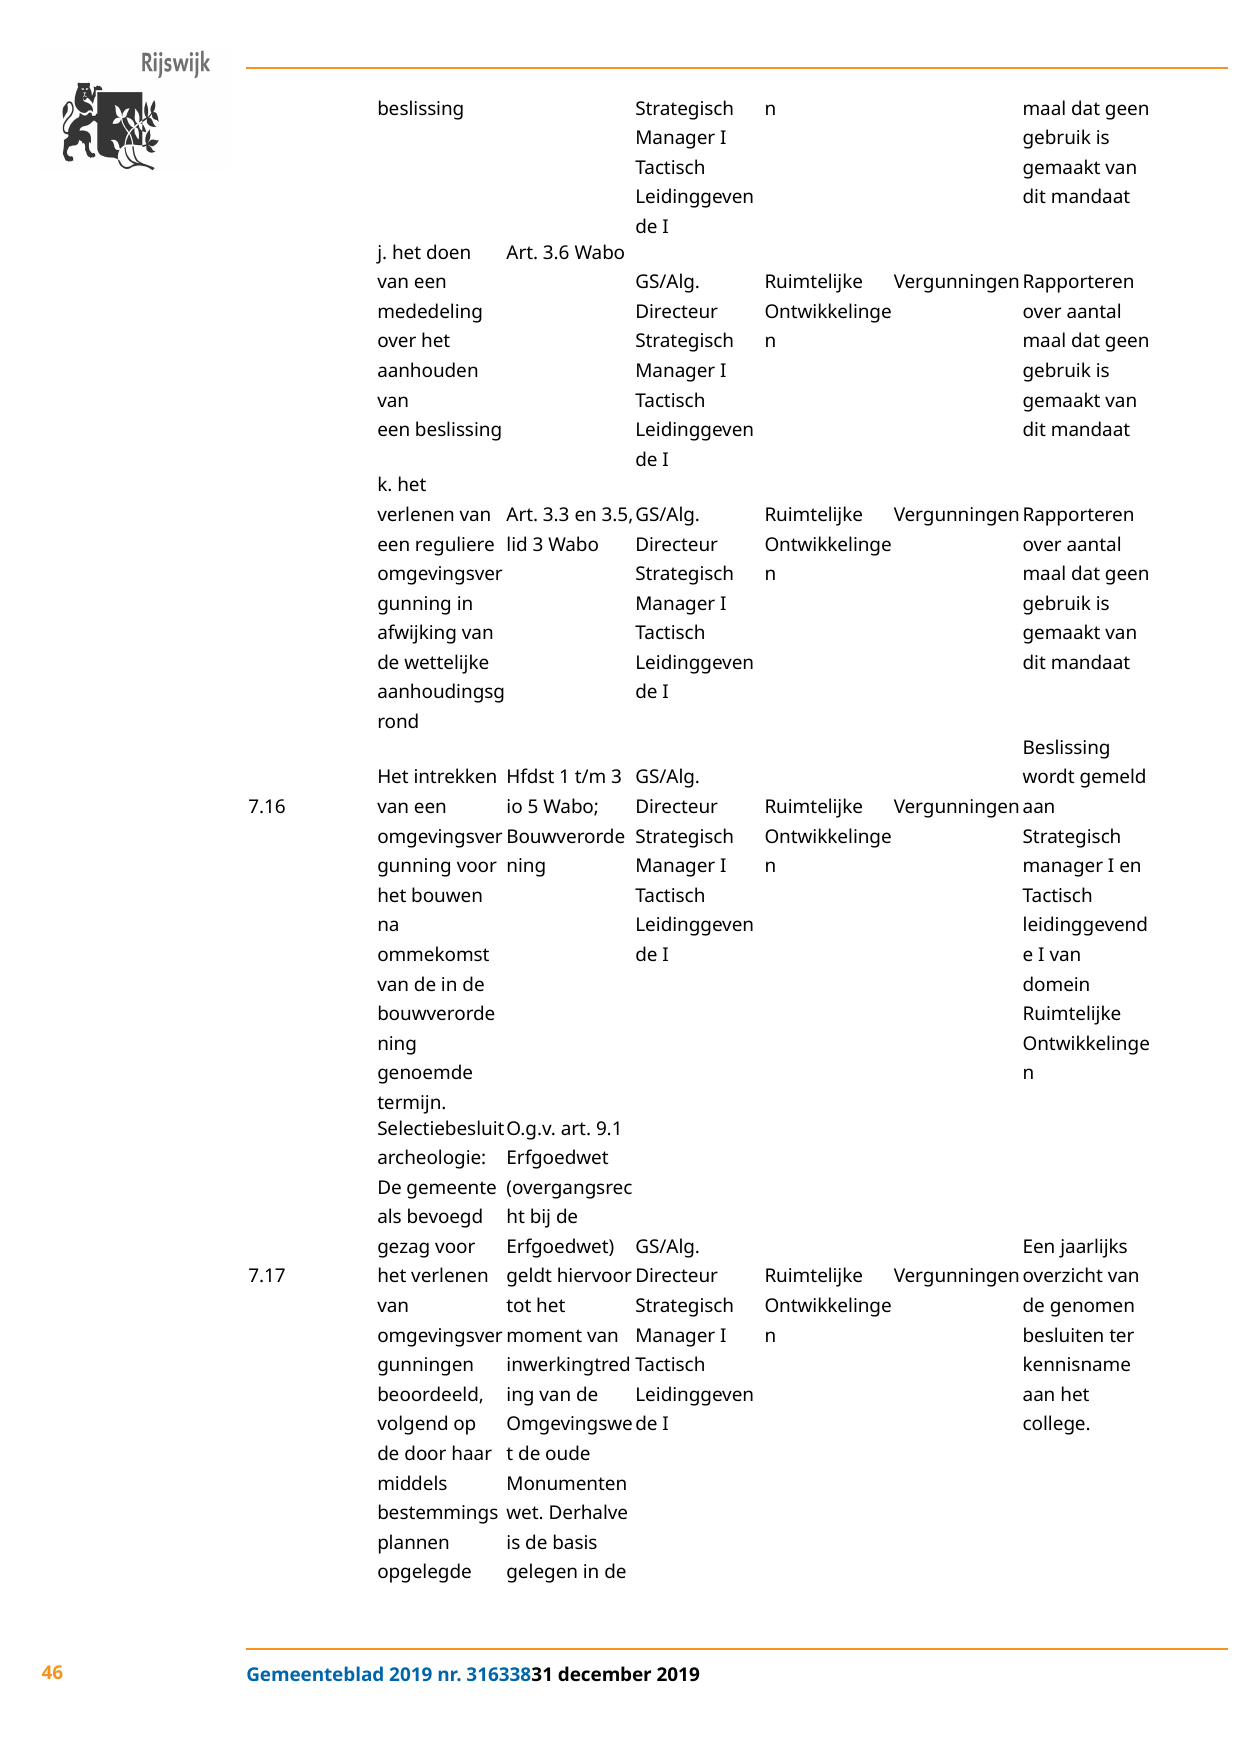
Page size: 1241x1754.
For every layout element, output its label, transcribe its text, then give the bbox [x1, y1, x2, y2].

table_cell j. het doen van een mededeling over het aanhouden van een beslissing [377, 239, 506, 472]
table_cell Beslissing wordt gemeld aan Strategisch manager I en Tactisch leidinggevende I van domein Ruimtelijke Ontwikkelingen [1023, 734, 1152, 1115]
table_cell Het intrekken van een omgevingsvergunning voor het bouwen na ommekomst van de in de bouwverordening genoemde termijn. [377, 734, 506, 1115]
table_cell [248, 472, 377, 734]
table_cell [894, 95, 1022, 239]
table_cell k. het verlenen van een reguliere omgevingsvergunning in afwijking van de wettelijke aanhoudingsgrond [377, 472, 506, 734]
table_cell GS/Alg. Directeur Strategisch Manager I Tactisch Leidinggevende I [635, 1115, 764, 1584]
table_cell Ruimtelijke Ontwikkelingen [764, 239, 893, 472]
table_cell [248, 95, 377, 239]
table_cell 7.16 [248, 734, 377, 1115]
table_cell Hfdst 1 t/m 3 io 5 Wabo; Bouwverordening [506, 734, 635, 1115]
table_cell Vergunningen [894, 239, 1022, 472]
table_cell Een jaarlijks overzicht van de genomen besluiten ter kennisname aan het college. [1023, 1115, 1152, 1584]
table_cell Art. 3.3 en 3.5, lid 3 Wabo [506, 472, 635, 734]
table_cell Ruimtelijke Ontwikkelingen [764, 472, 893, 734]
table_cell Ruimtelijke Ontwikkelingen [764, 1115, 893, 1584]
table_cell GS/Alg. Directeur Strategisch Manager I Tactisch Leidinggevende I [635, 472, 764, 734]
table_cell Rapporteren over aantal maal dat geen gebruik is gemaakt van dit mandaat [1023, 239, 1152, 472]
table_cell Selectiebesluit archeologie: De gemeente als bevoegd gezag voor het verlenen van omgevingsvergunningen beoordeeld, volgend op de door haar middels bestemmingsplannen opgelegde [377, 1115, 506, 1584]
table_cell n [764, 95, 893, 239]
table_cell Vergunningen [894, 734, 1022, 1115]
table_cell Art. 3.6 Wabo [506, 239, 635, 472]
table_cell [506, 95, 635, 239]
table_cell beslissing [377, 95, 506, 239]
table_cell O.g.v. art. 9.1 Erfgoedwet (overgangsrecht bij de Erfgoedwet) geldt hiervoor tot het moment van inwerkingtreding van de Omgevingswet de oude Monumentenwet. Derhalve is de basis gelegen in de [506, 1115, 635, 1584]
table_cell Strategisch Manager I Tactisch Leidinggevende I [635, 95, 764, 239]
table_cell 7.17 [248, 1115, 377, 1584]
table_cell [248, 239, 377, 472]
table_cell GS/Alg. Directeur Strategisch Manager I Tactisch Leidinggevende I [635, 239, 764, 472]
table_cell maal dat geen gebruik is gemaakt van dit mandaat [1023, 95, 1152, 239]
picture [41, 47, 231, 172]
table_cell GS/Alg. Directeur Strategisch Manager I Tactisch Leidinggevende I [635, 734, 764, 1115]
table_cell Vergunningen [894, 472, 1022, 734]
table_cell Rapporteren over aantal maal dat geen gebruik is gemaakt van dit mandaat [1023, 472, 1152, 734]
table_cell Ruimtelijke Ontwikkelingen [764, 734, 893, 1115]
table_cell Vergunningen [894, 1115, 1022, 1584]
